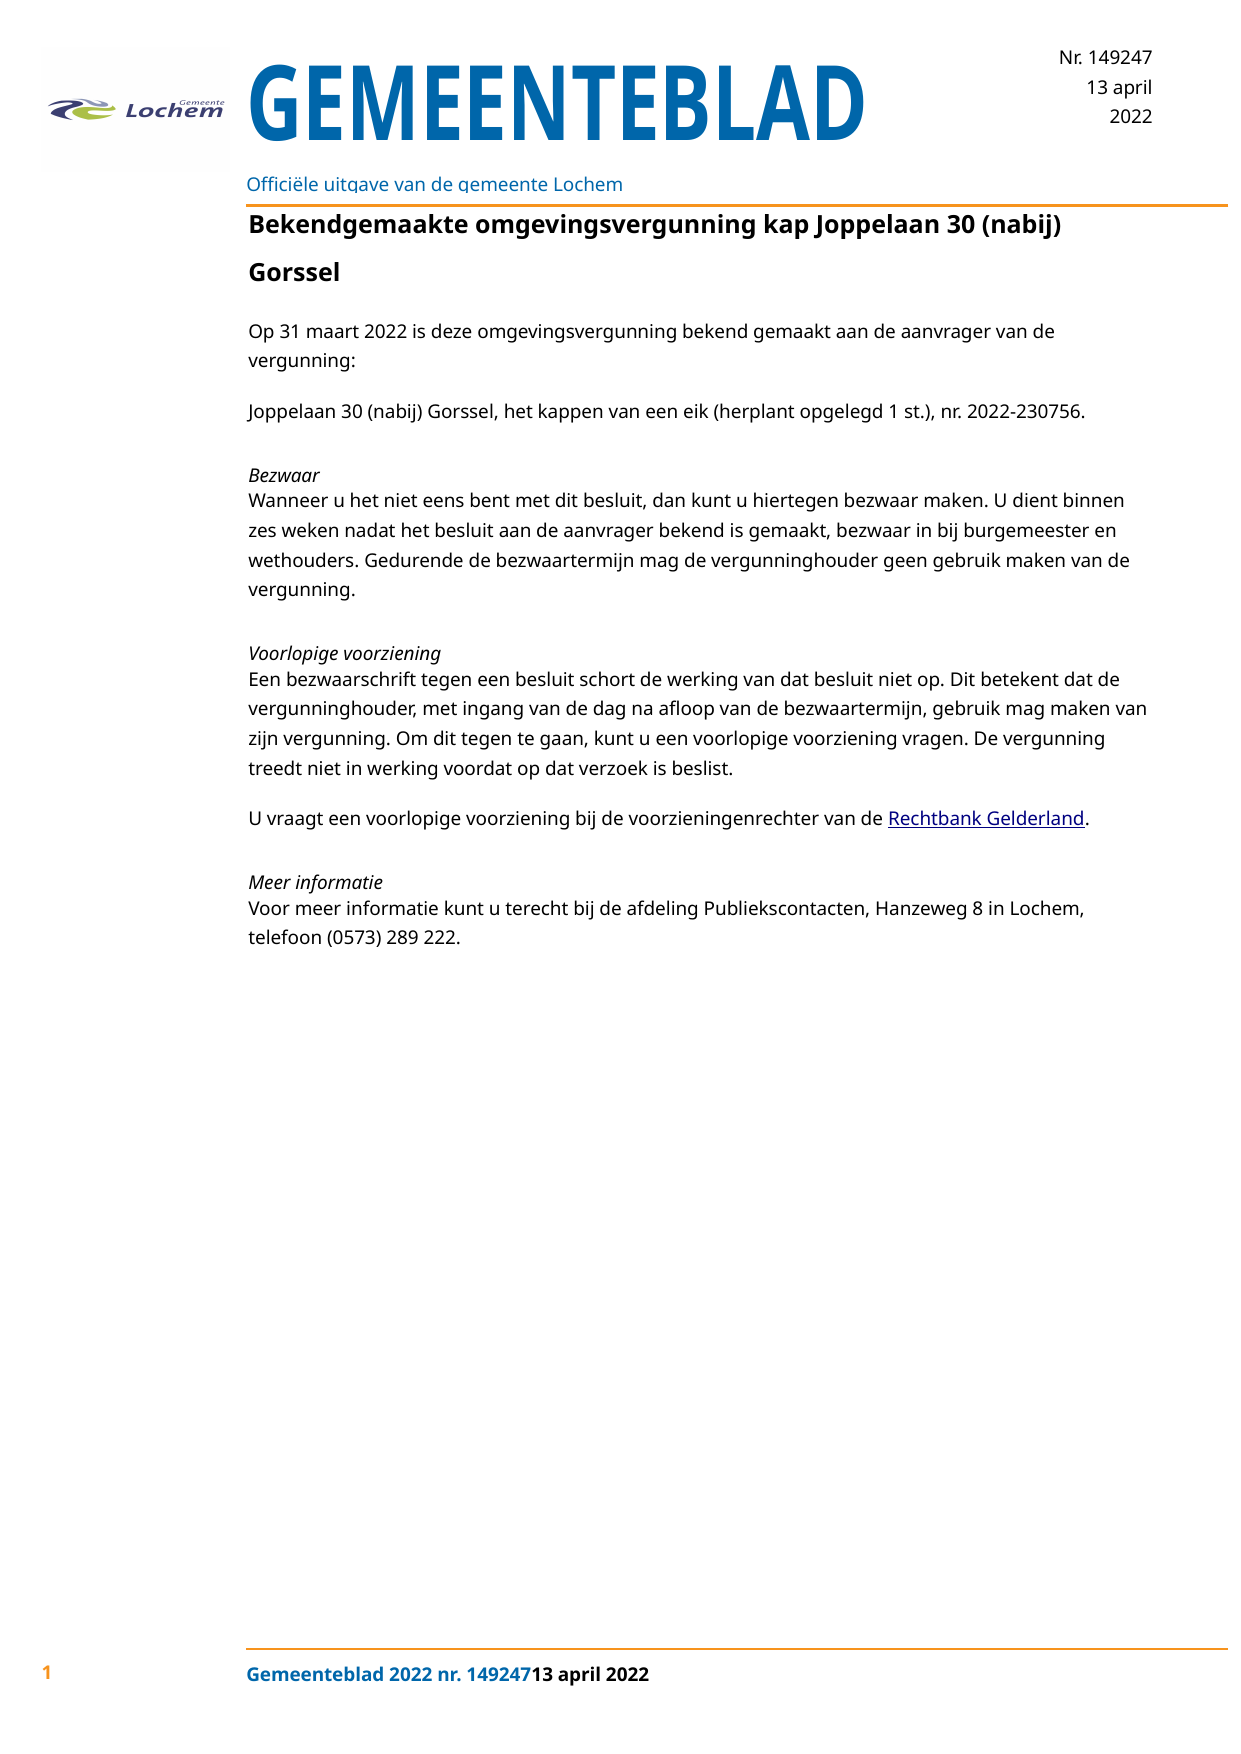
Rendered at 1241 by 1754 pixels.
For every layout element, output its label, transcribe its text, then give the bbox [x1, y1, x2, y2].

text Joppelaan 30 (nabij) Gorssel, het kappen van een eik (herplant opgelegd 1 st.), nr. 2022-230756. [248, 398, 1152, 424]
text U vraagt een voorlopige voorziening bij de voorzieningenrechter van de Rechtbank Gelderland. [248, 805, 1152, 831]
text Voor meer informatie kunt u terecht bij de afdeling Publiekscontacten, Hanzeweg 8 in Lochem, telefoon (0573) 289 222. [248, 895, 1152, 950]
text Wanneer u het niet eens bent met dit besluit, dan kunt u hiertegen bezwaar maken. U dient binnen zes weken nadat het besluit aan de aanvrager bekend is gemaakt, bezwaar in bij burgemeester en wethouders. Gedurende de bezwaartermijn mag de vergunninghouder geen gebruik maken van de vergunning. [248, 488, 1152, 602]
picture [41, 47, 231, 172]
text Voorlopige voorziening [248, 640, 1152, 666]
text Een bezwaarschrift tegen een besluit schort de werking van dat besluit niet op. Dit betekent dat de vergunninghouder, met ingang van de dag na afloop van de bezwaartermijn, gebruik mag maken van zijn vergunning. Om dit tegen te gaan, kunt u een voorlopige voorziening vragen. De vergunning treedt niet in werking voordat op dat verzoek is beslist. [248, 666, 1152, 781]
text Op 31 maart 2022 is deze omgevingsvergunning bekend gemaakt aan de aanvrager van de vergunning: [248, 318, 1152, 373]
text Meer informatie [248, 869, 1152, 895]
text Bezwaar [248, 462, 1152, 488]
text Bekendgemaakte omgevingsvergunning kap Joppelaan 30 (nabij) Gorssel [248, 207, 1152, 288]
